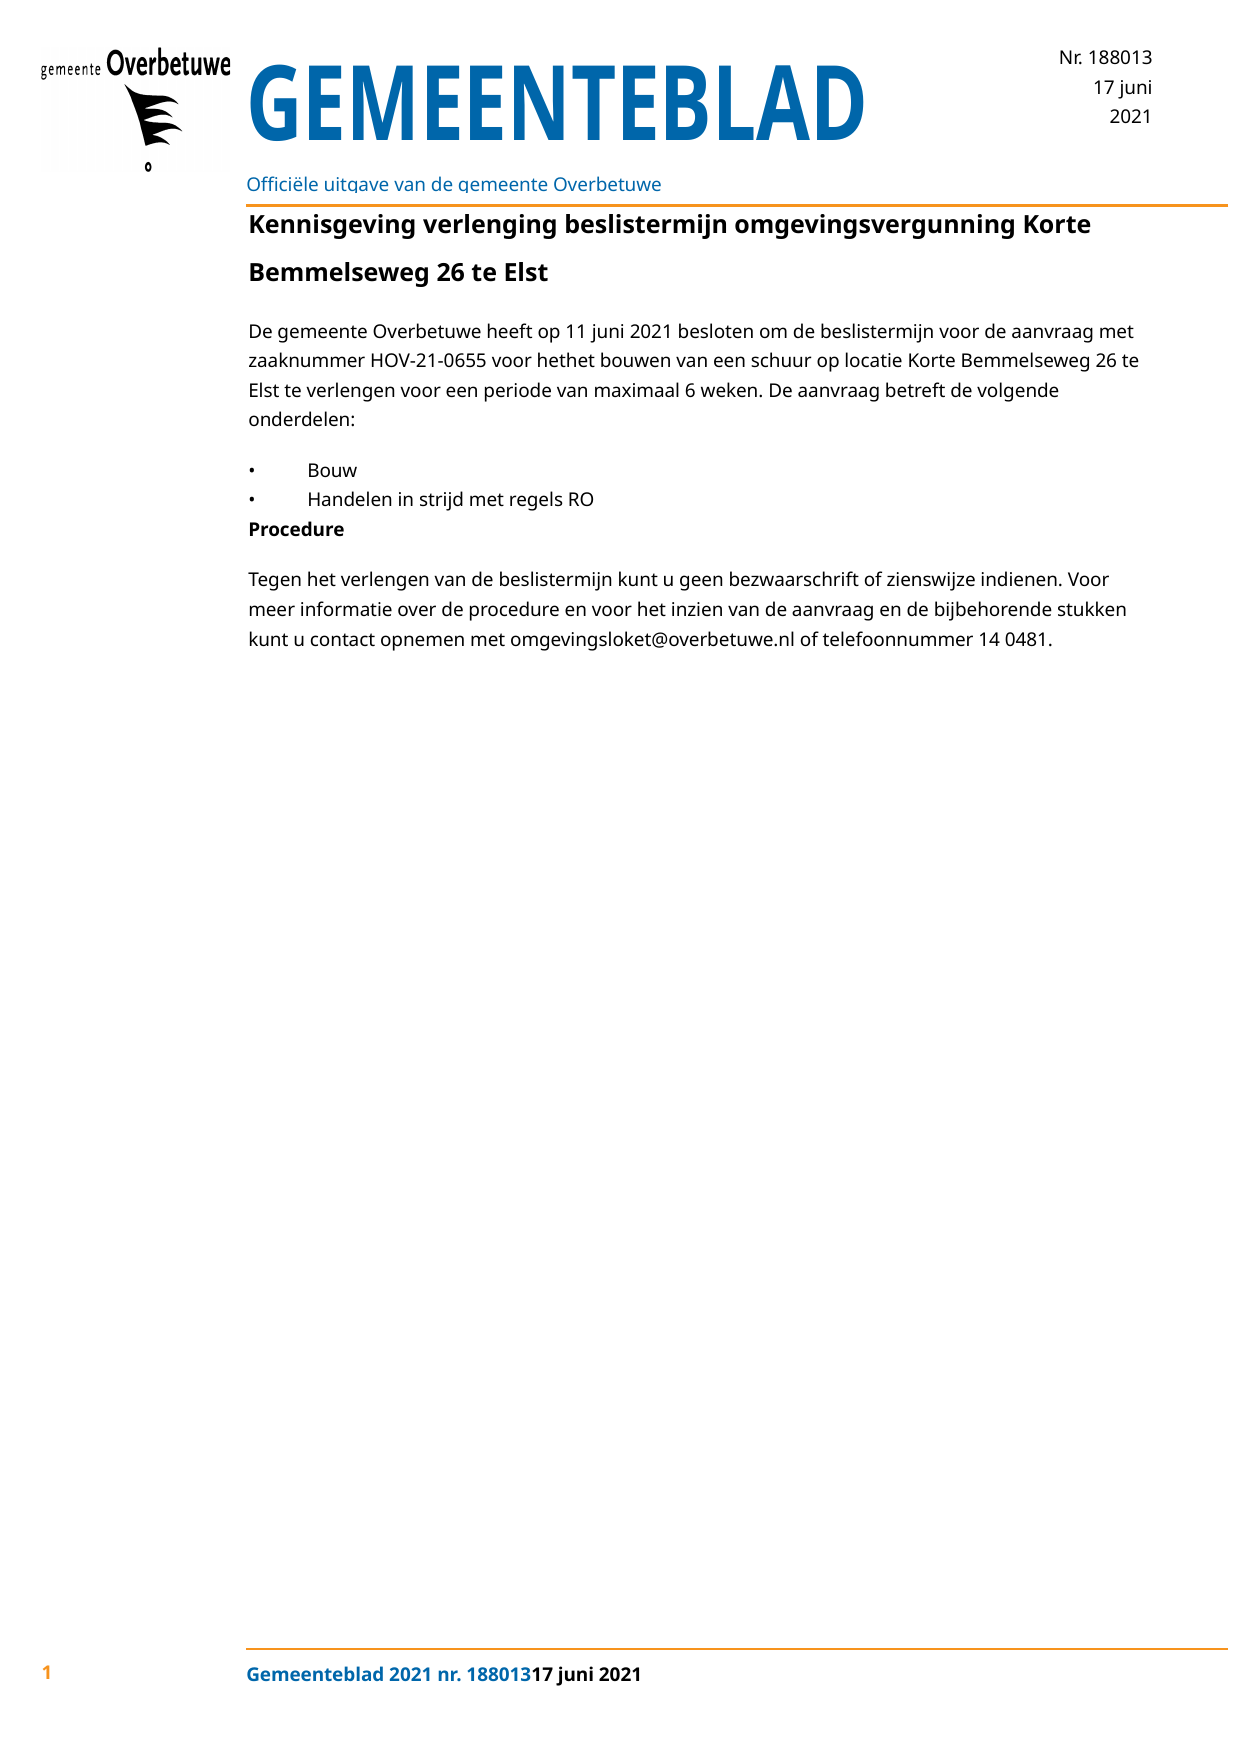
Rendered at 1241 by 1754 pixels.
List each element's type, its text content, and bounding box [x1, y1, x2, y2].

text Tegen het verlengen van de beslistermijn kunt u geen bezwaarschrift of zienswijze indienen. Voor meer informatie over de procedure en voor het inzien van de aanvraag en de bijbehorende stukken kunt u contact opnemen met omgevingsloket@overbetuwe.nl of telefoonnummer 14 0481. [248, 567, 1152, 652]
list Bouw [248, 457, 1152, 483]
list Handelen in strijd met regels RO [248, 487, 1152, 512]
text De gemeente Overbetuwe heeft op 11 juni 2021 besloten om de beslistermijn voor de aanvraag met zaaknummer HOV-21-0655 voor hethet bouwen van een schuur op locatie Korte Bemmelseweg 26 te Elst te verlengen voor een periode van maximaal 6 weken. De aanvraag betreft de volgende onderdelen: [248, 318, 1152, 432]
picture [41, 47, 231, 172]
text Procedure [248, 516, 1152, 542]
text Kennisgeving verlenging beslistermijn omgevingsvergunning Korte Bemmelseweg 26 te Elst [248, 207, 1152, 288]
